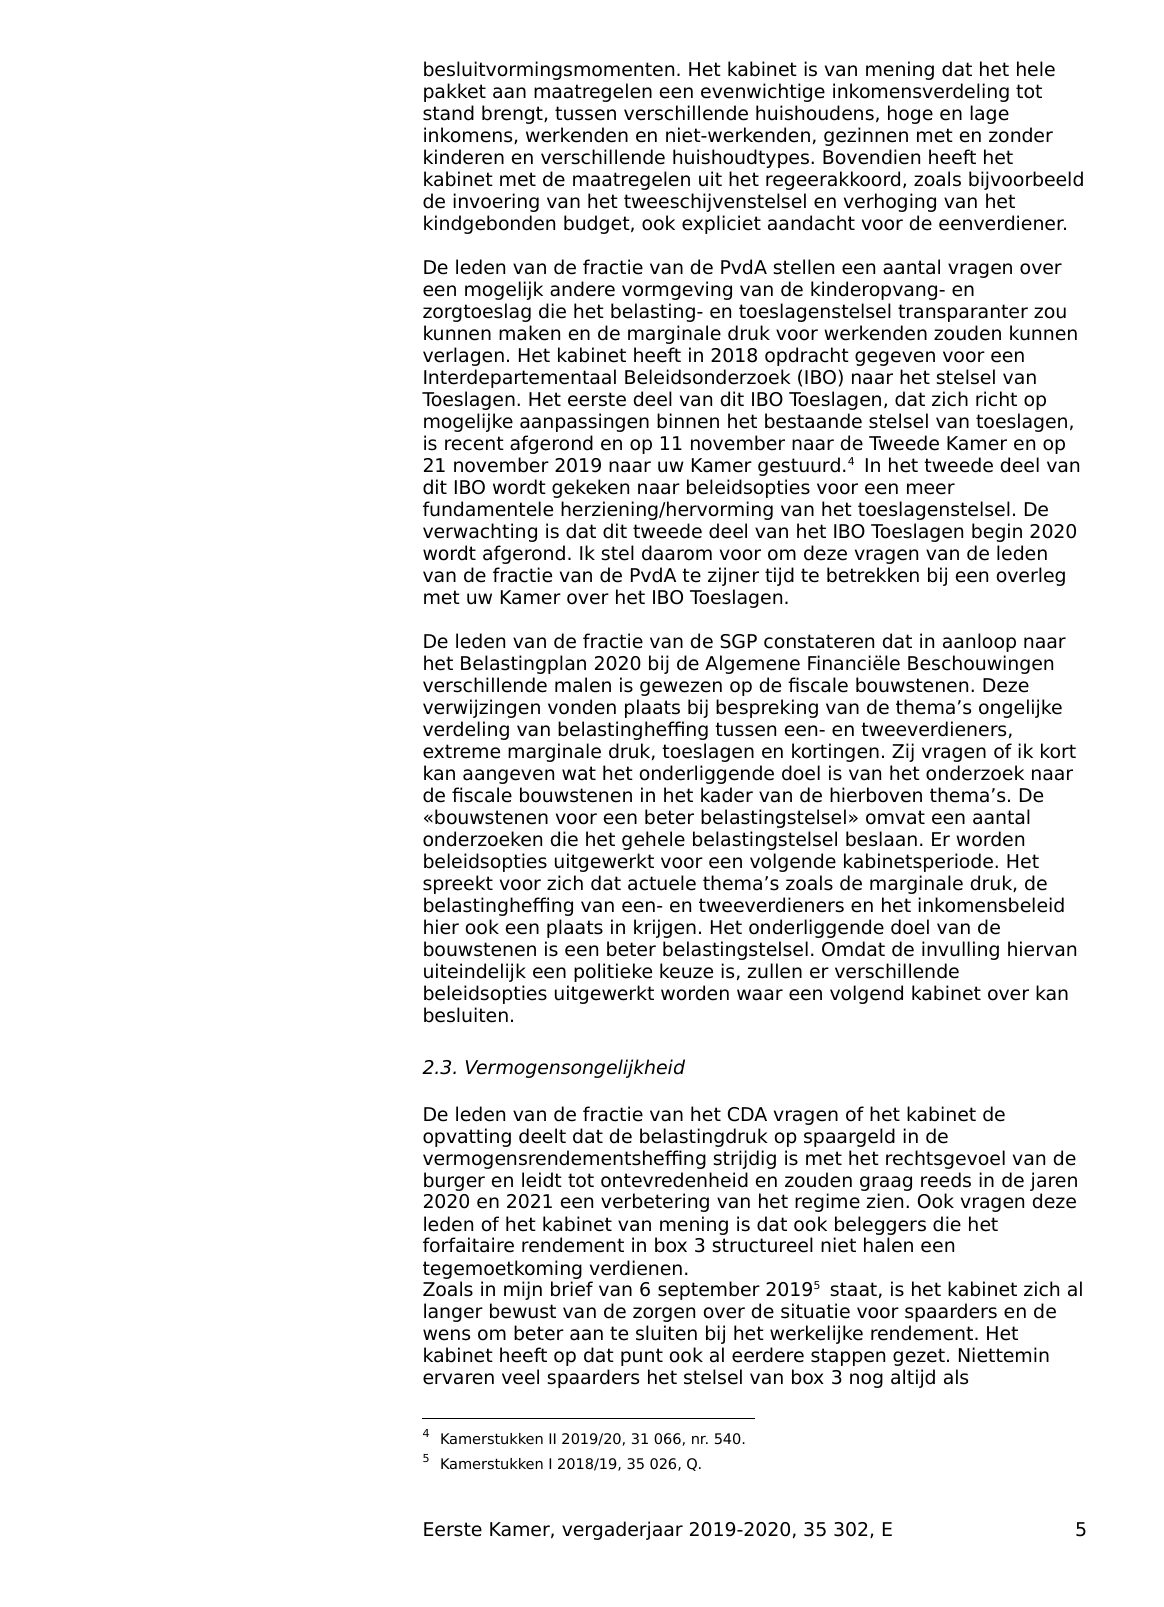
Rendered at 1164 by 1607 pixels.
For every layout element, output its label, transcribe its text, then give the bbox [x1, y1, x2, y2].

text Kamerstukken II 2019/20, 31 066, nr. 540. [422, 1427, 1087, 1449]
text besluitvormingsmomenten. Het kabinet is van mening dat het hele pakket aan maatregelen een evenwichtige inkomensverdeling tot stand brengt, tussen verschillende huishoudens, hoge en lage inkomens, werkenden en niet-werkenden, gezinnen met en zonder kinderen en verschillende huishoudtypes. Bovendien heeft het kabinet met de maatregelen uit het regeerakkoord, zoals bijvoorbeeld de invoering van het tweeschijvenstelsel en verhoging van het kindgebonden budget, ook expliciet aandacht voor de eenverdiener. [422, 59, 1087, 235]
text De leden van de fractie van de PvdA stellen een aantal vragen over een mogelijk andere vormgeving van de kinderopvang- en zorgtoeslag die het belasting- en toeslagenstelsel transparanter zou kunnen maken en de marginale druk voor werkenden zouden kunnen verlagen. Het kabinet heeft in 2018 opdracht gegeven voor een Interdepartementaal Beleidsonderzoek (IBO) naar het stelsel van Toeslagen. Het eerste deel van dit IBO Toeslagen, dat zich richt op mogelijke aanpassingen binnen het bestaande stelsel van toeslagen, is recent afgerond en op 11 november naar de Tweede Kamer en op 21 november 2019 naar uw Kamer gestuurd. In het tweede deel van dit IBO wordt gekeken naar beleidsopties voor een meer fundamentele herziening/hervorming van het toeslagenstelsel. De verwachting is dat dit tweede deel van het IBO Toeslagen begin 2020 wordt afgerond. Ik stel daarom voor om deze vragen van de leden van de fractie van de PvdA te zijner tijd te betrekken bij een overleg met uw Kamer over het IBO Toeslagen. [422, 257, 1087, 609]
text Kamerstukken I 2018/19, 35 026, Q. [422, 1452, 1087, 1474]
text Zoals in mijn brief van 6 september 2019 staat, is het kabinet zich al langer bewust van de zorgen over de situatie voor spaarders en de wens om beter aan te sluiten bij het werkelijke rendement. Het kabinet heeft op dat punt ook al eerdere stappen gezet. Niettemin ervaren veel spaarders het stelsel van box 3 nog altijd als [422, 1279, 1087, 1389]
text De leden van de fractie van de SGP constateren dat in aanloop naar het Belastingplan 2020 bij de Algemene Financiële Beschouwingen verschillende malen is gewezen op de fiscale bouwstenen. Deze verwijzingen vonden plaats bij bespreking van de thema’s ongelijke verdeling van belastingheffing tussen een- en tweeverdieners, extreme marginale druk, toeslagen en kortingen. Zij vragen of ik kort kan aangeven wat het onderliggende doel is van het onderzoek naar de fiscale bouwstenen in het kader van de hierboven thema’s. De «bouwstenen voor een beter belastingstelsel» omvat een aantal onderzoeken die het gehele belastingstelsel beslaan. Er worden beleidsopties uitgewerkt voor een volgende kabinetsperiode. Het spreekt voor zich dat actuele thema’s zoals de marginale druk, de belastingheffing van een- en tweeverdieners en het inkomensbeleid hier ook een plaats in krijgen. Het onderliggende doel van de bouwstenen is een beter belastingstelsel. Omdat de invulling hiervan uiteindelijk een politieke keuze is, zullen er verschillende beleidsopties uitgewerkt worden waar een volgend kabinet over kan besluiten. [422, 631, 1087, 1027]
text De leden van de fractie van het CDA vragen of het kabinet de opvatting deelt dat de belastingdruk op spaargeld in de vermogensrendementsheffing strijdig is met het rechtsgevoel van de burger en leidt tot ontevredenheid en zouden graag reeds in de jaren 2020 en 2021 een verbetering van het regime zien. Ook vragen deze leden of het kabinet van mening is dat ook beleggers die het forfaitaire rendement in box 3 structureel niet halen een tegemoetkoming verdienen. [422, 1103, 1087, 1279]
subtitle 2.3. Vermogensongelijkheid [422, 1057, 1087, 1078]
